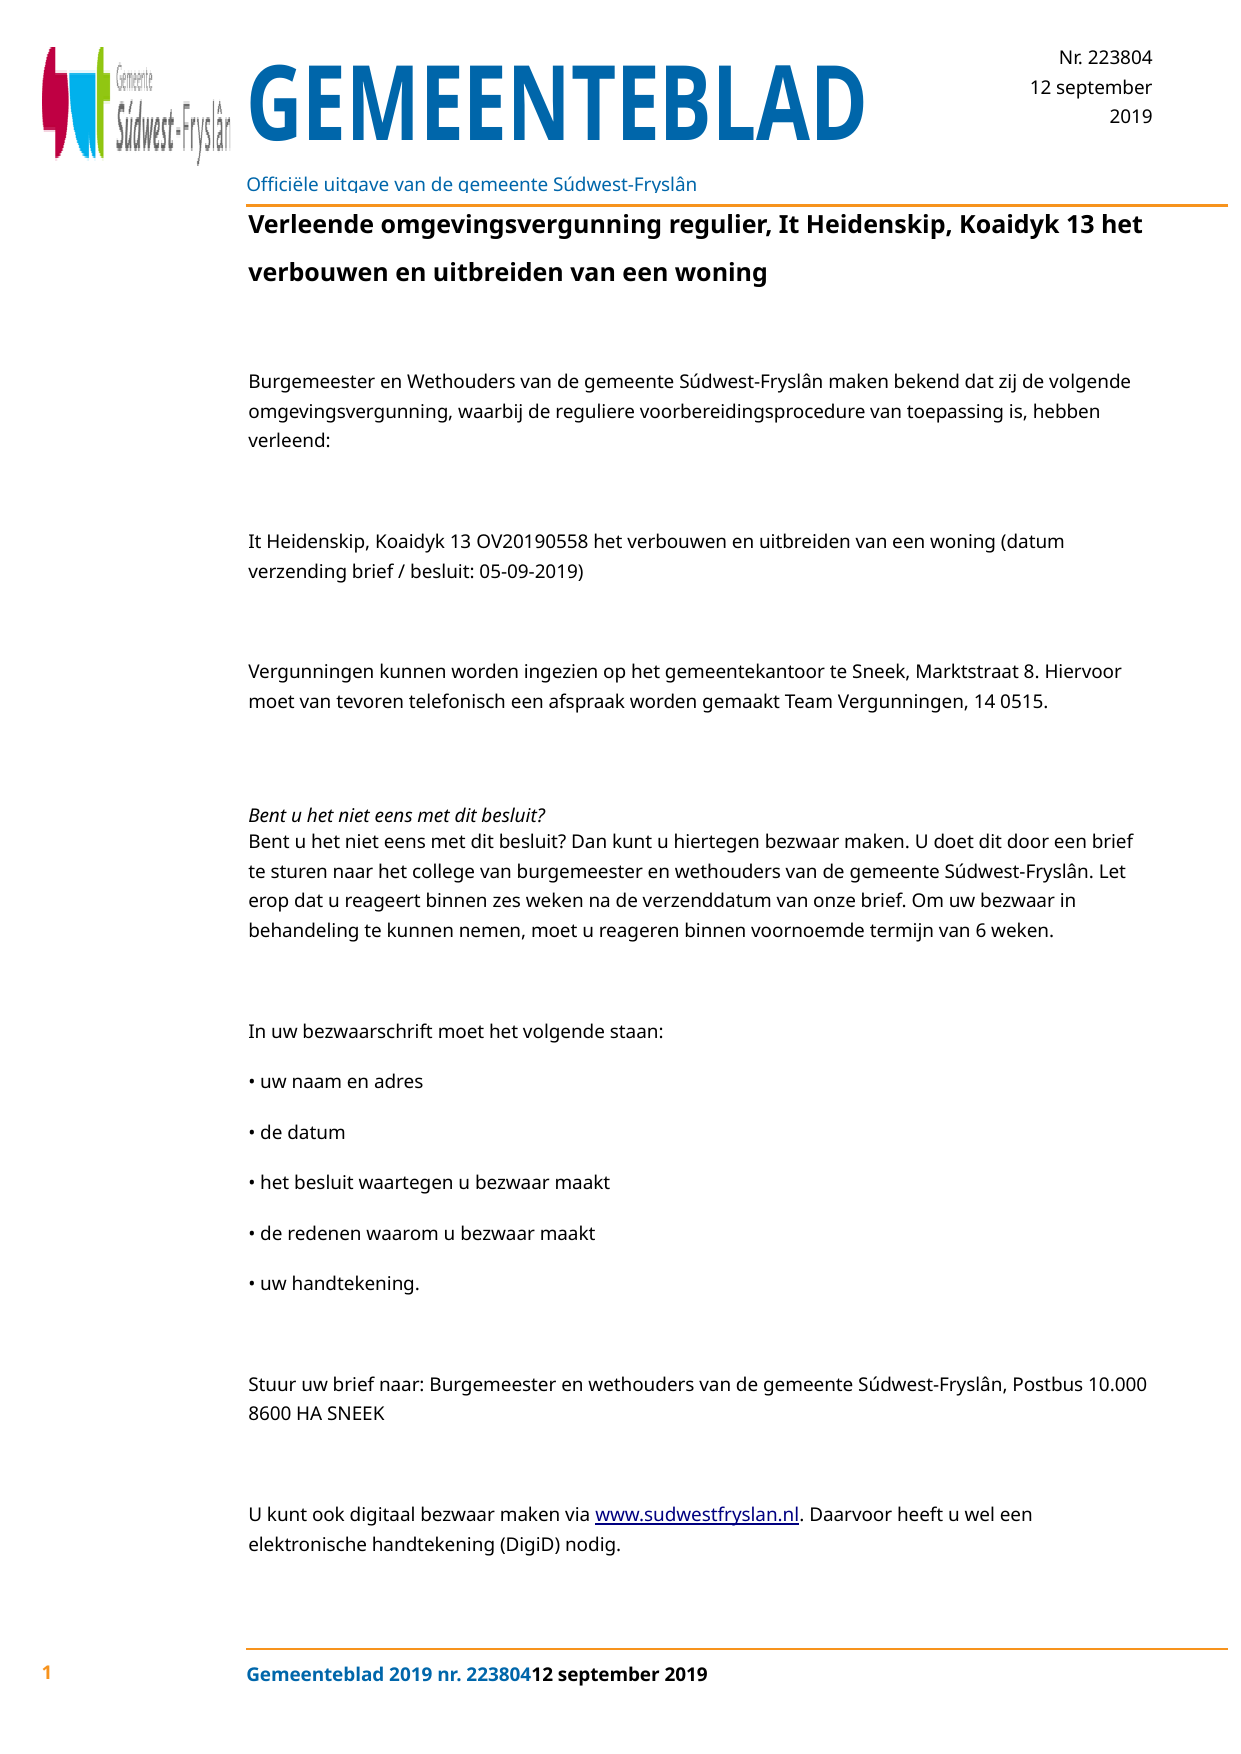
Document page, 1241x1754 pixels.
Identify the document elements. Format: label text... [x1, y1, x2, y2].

text • uw naam en adres [248, 1068, 1152, 1094]
text • het besluit waartegen u bezwaar maakt [248, 1169, 1152, 1195]
text U kunt ook digitaal bezwaar maken via www.sudwestfryslan.nl. Daarvoor heeft u wel een elektronische handtekening (DigiD) nodig. [248, 1501, 1152, 1557]
text Bent u het niet eens met dit besluit? [248, 803, 1152, 828]
text • de redenen waarom u bezwaar maakt [248, 1220, 1152, 1245]
picture [41, 47, 231, 172]
text • de datum [248, 1119, 1152, 1144]
text • uw handtekening. [248, 1270, 1152, 1296]
text Vergunningen kunnen worden ingezien op het gemeentekantoor te Sneek, Marktstraat 8. Hiervoor moet van tevoren telefonisch een afspraak worden gemaakt Team Vergunningen, 14 0515. [248, 659, 1152, 714]
text In uw bezwaarschrift moet het volgende staan: [248, 1018, 1152, 1044]
text It Heidenskip, Koaidyk 13 OV20190558 het verbouwen en uitbreiden van een woning (datum verzending brief / besluit: 05-09-2019) [248, 528, 1152, 584]
text Stuur uw brief naar: Burgemeester en wethouders van de gemeente Súdwest-Fryslân, Postbus 10.000 8600 HA SNEEK [248, 1371, 1152, 1426]
text Burgemeester en Wethouders van de gemeente Súdwest-Fryslân maken bekend dat zij de volgende omgevingsvergunning, waarbij de reguliere voorbereidingsprocedure van toepassing is, hebben verleend: [248, 368, 1152, 453]
text Verleende omgevingsvergunning regulier, It Heidenskip, Koaidyk 13 het verbouwen en uitbreiden van een woning [248, 207, 1152, 288]
text Bent u het niet eens met dit besluit? Dan kunt u hiertegen bezwaar maken. U doet dit door een brief te sturen naar het college van burgemeester en wethouders van de gemeente Súdwest-Fryslân. Let erop dat u reageert binnen zes weken na de verzenddatum van onze brief. Om uw bezwaar in behandeling te kunnen nemen, moet u reageren binnen voornoemde termijn van 6 weken. [248, 828, 1152, 943]
